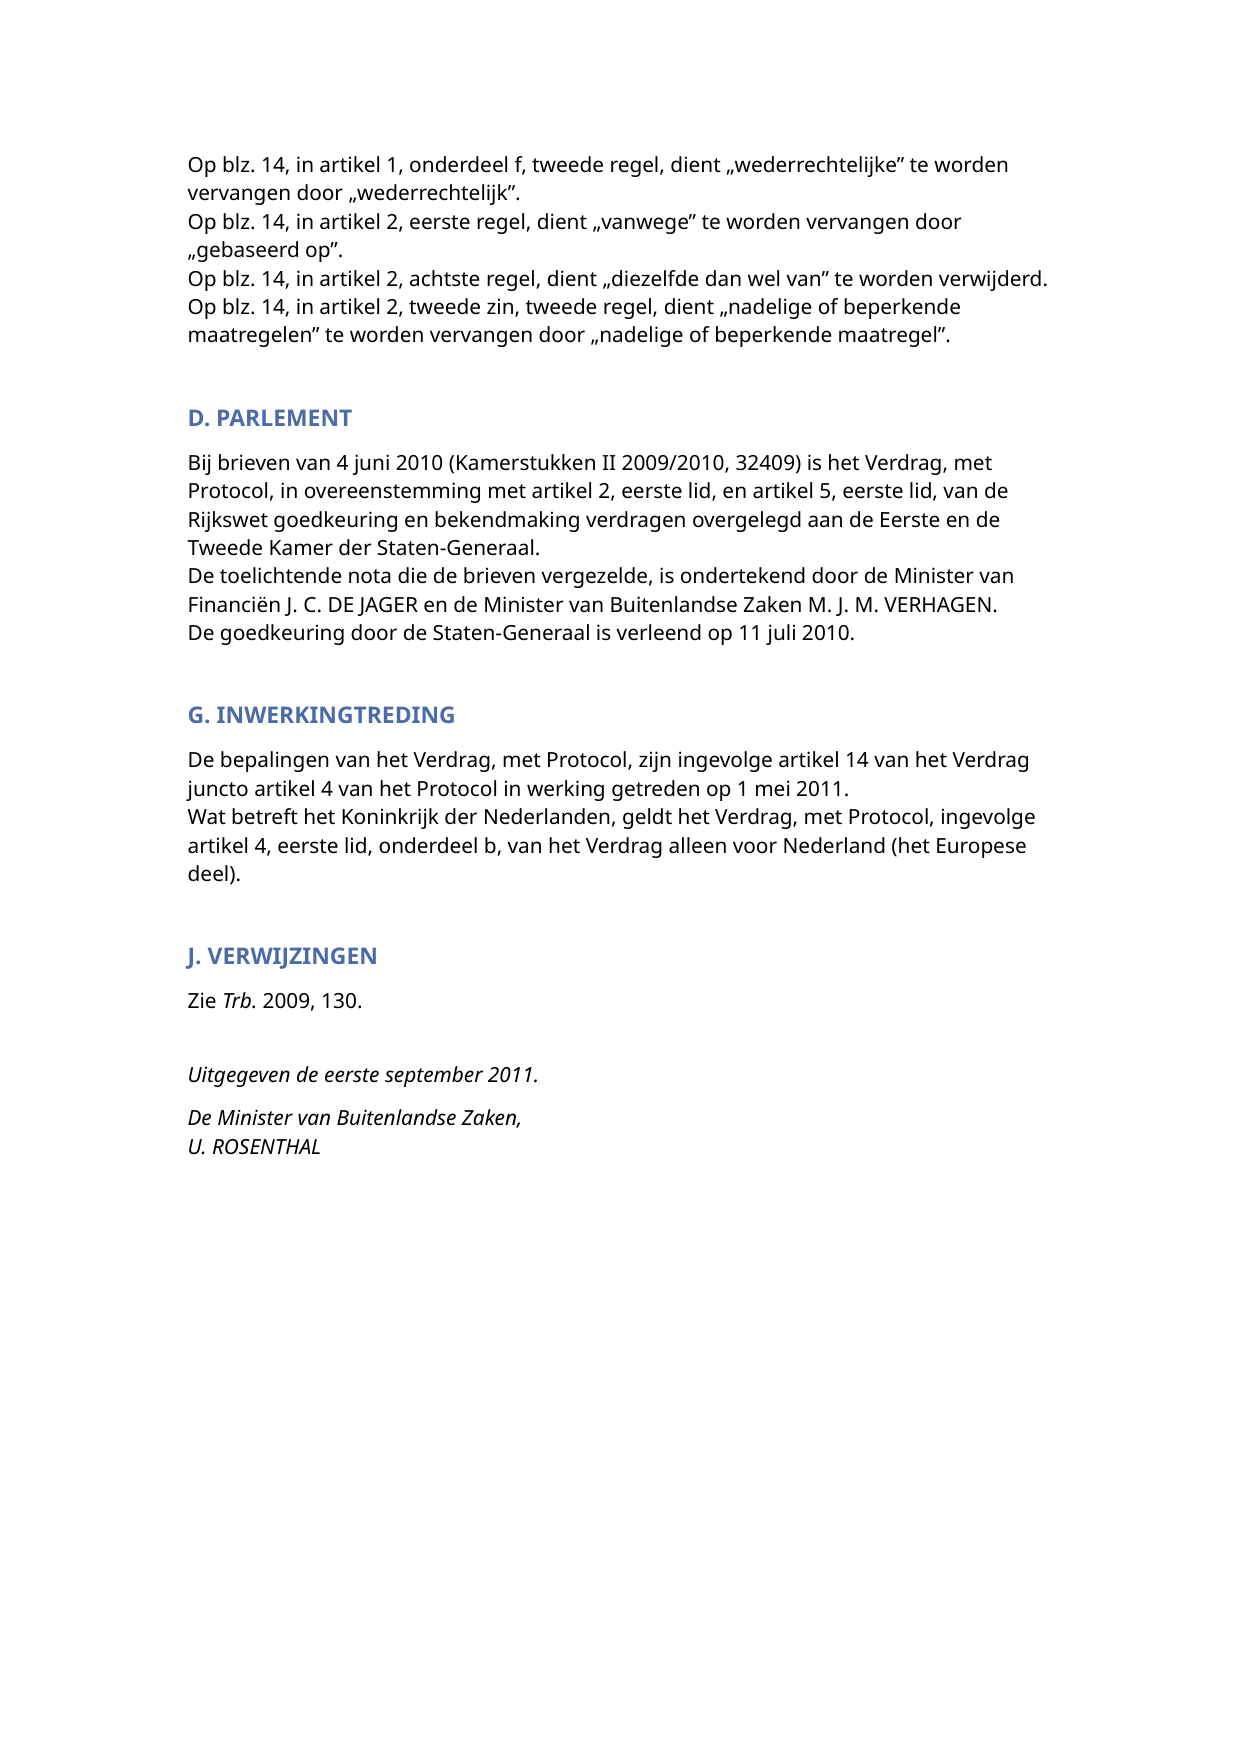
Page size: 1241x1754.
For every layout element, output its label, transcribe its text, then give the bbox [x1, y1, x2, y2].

text De goedkeuring door de Staten-Generaal is verleend op 11 juli 2010. [187, 618, 1053, 647]
text Bij brieven van 4 juni 2010 (Kamerstukken II 2009/2010, 32409) is het Verdrag, met Protocol, in overeenstemming met artikel 2, eerste lid, en artikel 5, eerste lid, van de Rijkswet goedkeuring en bekendmaking verdragen overgelegd aan de Eerste en de Tweede Kamer der Staten-Generaal. [187, 448, 1053, 562]
text Wat betreft het Koninkrijk der Nederlanden, geldt het Verdrag, met Protocol, ingevolge artikel 4, eerste lid, onderdeel b, van het Verdrag alleen voor Nederland (het Europese deel). [187, 802, 1053, 888]
text Op blz. 14, in artikel 2, achtste regel, dient „diezelfde dan wel van” te worden verwijderd. [187, 264, 1053, 292]
text U. ROSENTHAL [187, 1132, 1053, 1160]
text Op blz. 14, in artikel 1, onderdeel f, tweede regel, dient „wederrechtelijke” te worden vervangen door „wederrechtelijk”. [187, 150, 1053, 207]
text De toelichtende nota die de brieven vergezelde, is ondertekend door de Minister van Financiën J. C. DE JAGER en de Minister van Buitenlandse Zaken M. J. M. VERHAGEN. [187, 562, 1053, 618]
text Op blz. 14, in artikel 2, tweede zin, tweede regel, dient „nadelige of beperkende maatregelen” te worden vervangen door „nadelige of beperkende maatregel”. [187, 292, 1053, 349]
text Uitgegeven de eerste september 2011. [187, 1060, 1053, 1088]
text De bepalingen van het Verdrag, met Protocol, zijn ingevolge artikel 14 van het Verdrag juncto artikel 4 van het Protocol in werking getreden op 1 mei 2011. [187, 746, 1053, 802]
subtitle J. VERWIJZINGEN [187, 940, 1053, 972]
text De Minister van Buitenlandse Zaken, [187, 1103, 1053, 1132]
subtitle G. INWERKINGTREDING [187, 699, 1053, 731]
text Op blz. 14, in artikel 2, eerste regel, dient „vanwege” te worden vervangen door „gebaseerd op”. [187, 207, 1053, 264]
subtitle D. PARLEMENT [187, 402, 1053, 433]
text Zie Trb. 2009, 130. [187, 987, 1053, 1015]
